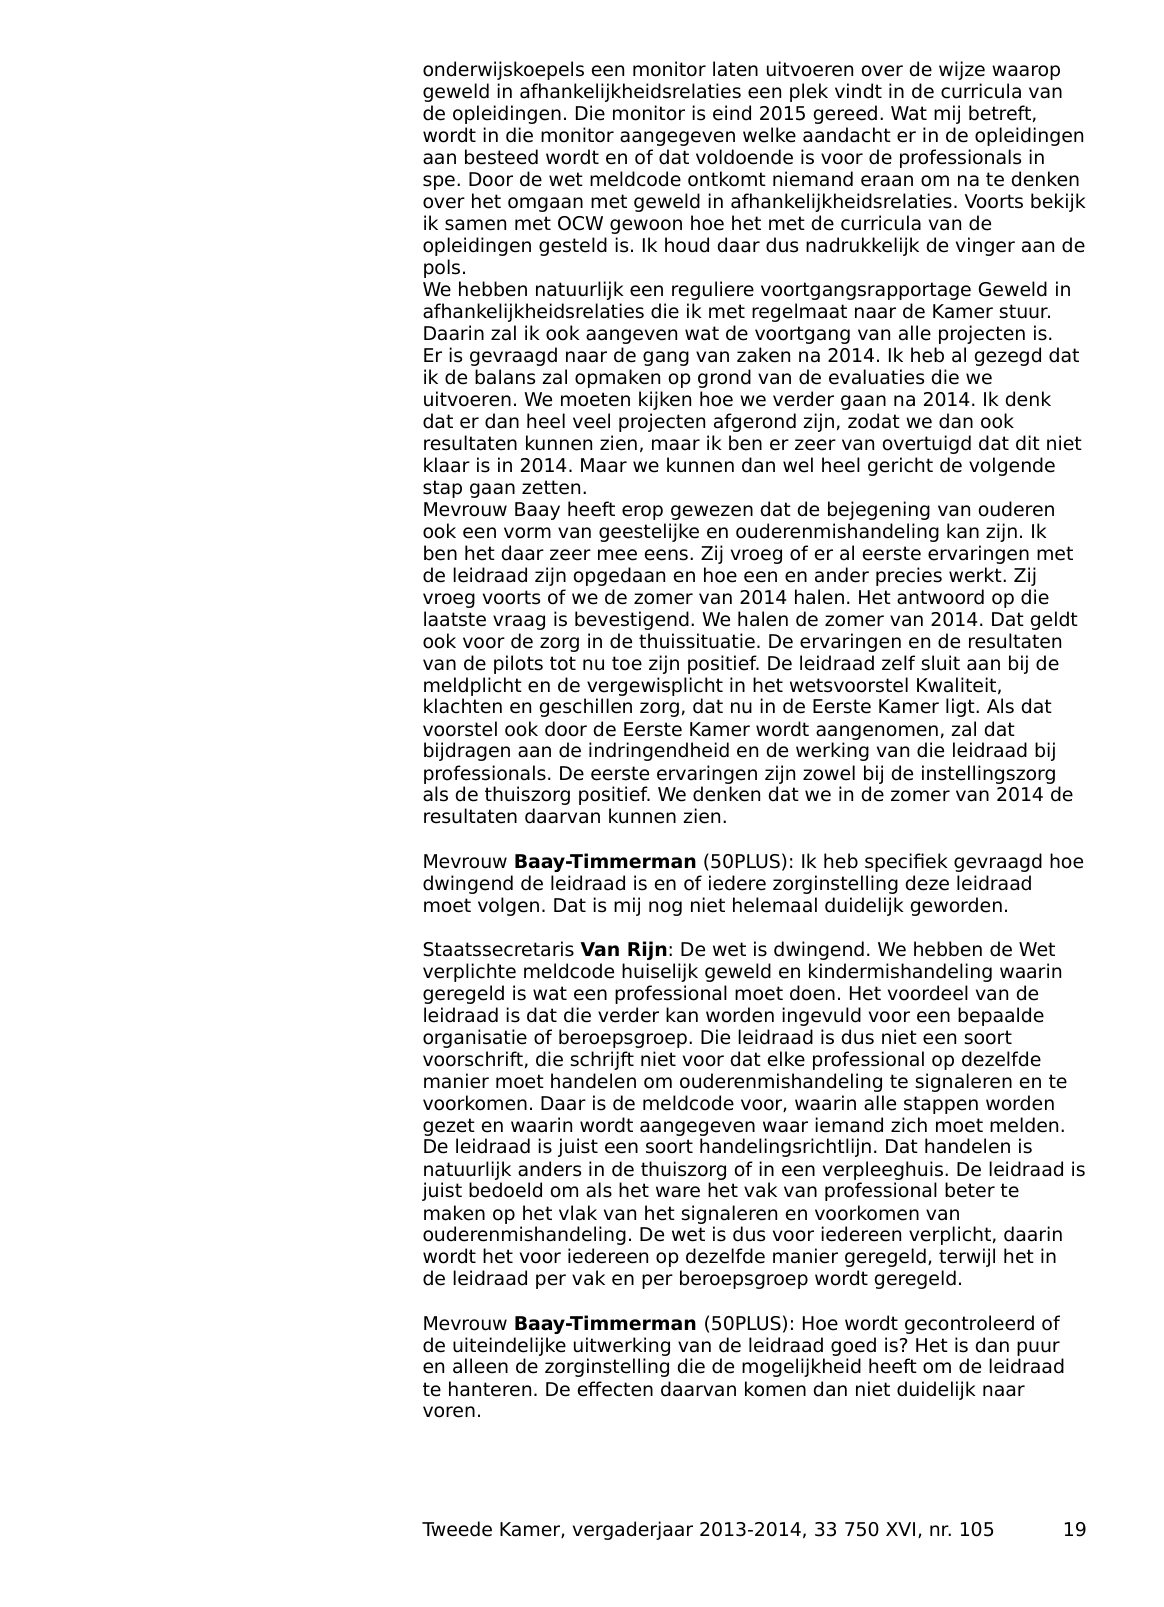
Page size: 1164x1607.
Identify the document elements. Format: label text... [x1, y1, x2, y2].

text Mevrouw Baay-Timmerman (50PLUS): Hoe wordt gecontroleerd of de uiteindelijke uitwerking van de leidraad goed is? Het is dan puur en alleen de zorginstelling die de mogelijkheid heeft om de leidraad te hanteren. De effecten daarvan komen dan niet duidelijk naar voren. [422, 1312, 1087, 1422]
text Mevrouw Baay-Timmerman (50PLUS): Ik heb specifiek gevraagd hoe dwingend de leidraad is en of iedere zorginstelling deze leidraad moet volgen. Dat is mij nog niet helemaal duidelijk geworden. [422, 851, 1087, 916]
text onderwijskoepels een monitor laten uitvoeren over de wijze waarop geweld in afhankelijkheidsrelaties een plek vindt in de curricula van de opleidingen. Die monitor is eind 2015 gereed. Wat mij betreft, wordt in die monitor aangegeven welke aandacht er in de opleidingen aan besteed wordt en of dat voldoende is voor de professionals in spe. Door de wet meldcode ontkomt niemand eraan om na te denken over het omgaan met geweld in afhankelijkheidsrelaties. Voorts bekijk ik samen met OCW gewoon hoe het met de curricula van de opleidingen gesteld is. Ik houd daar dus nadrukkelijk de vinger aan de pols. [422, 59, 1087, 279]
text Mevrouw Baay heeft erop gewezen dat de bejegening van ouderen ook een vorm van geestelijke en ouderenmishandeling kan zijn. Ik ben het daar zeer mee eens. Zij vroeg of er al eerste ervaringen met de leidraad zijn opgedaan en hoe een en ander precies werkt. Zij vroeg voorts of we de zomer van 2014 halen. Het antwoord op die laatste vraag is bevestigend. We halen de zomer van 2014. Dat geldt ook voor de zorg in de thuissituatie. De ervaringen en de resultaten van de pilots tot nu toe zijn positief. De leidraad zelf sluit aan bij de meldplicht en de vergewisplicht in het wetsvoorstel Kwaliteit, klachten en geschillen zorg, dat nu in de Eerste Kamer ligt. Als dat voorstel ook door de Eerste Kamer wordt aangenomen, zal dat bijdragen aan de indringendheid en de werking van die leidraad bij professionals. De eerste ervaringen zijn zowel bij de instellingszorg als de thuiszorg positief. We denken dat we in de zomer van 2014 de resultaten daarvan kunnen zien. [422, 499, 1087, 828]
text Staatssecretaris Van Rijn: De wet is dwingend. We hebben de Wet verplichte meldcode huiselijk geweld en kindermishandeling waarin geregeld is wat een professional moet doen. Het voordeel van de leidraad is dat die verder kan worden ingevuld voor een bepaalde organisatie of beroepsgroep. Die leidraad is dus niet een soort voorschrift, die schrijft niet voor dat elke professional op dezelfde manier moet handelen om ouderenmishandeling te signaleren en te voorkomen. Daar is de meldcode voor, waarin alle stappen worden gezet en waarin wordt aangegeven waar iemand zich moet melden. De leidraad is juist een soort handelingsrichtlijn. Dat handelen is natuurlijk anders in de thuiszorg of in een verpleeghuis. De leidraad is juist bedoeld om als het ware het vak van professional beter te maken op het vlak van het signaleren en voorkomen van ouderenmishandeling. De wet is dus voor iedereen verplicht, daarin wordt het voor iedereen op dezelfde manier geregeld, terwijl het in de leidraad per vak en per beroepsgroep wordt geregeld. [422, 939, 1087, 1290]
text We hebben natuurlijk een reguliere voortgangsrapportage Geweld in afhankelijkheidsrelaties die ik met regelmaat naar de Kamer stuur. Daarin zal ik ook aangeven wat de voortgang van alle projecten is. [422, 279, 1087, 345]
text Er is gevraagd naar de gang van zaken na 2014. Ik heb al gezegd dat ik de balans zal opmaken op grond van de evaluaties die we uitvoeren. We moeten kijken hoe we verder gaan na 2014. Ik denk dat er dan heel veel projecten afgerond zijn, zodat we dan ook resultaten kunnen zien, maar ik ben er zeer van overtuigd dat dit niet klaar is in 2014. Maar we kunnen dan wel heel gericht de volgende stap gaan zetten. [422, 345, 1087, 499]
